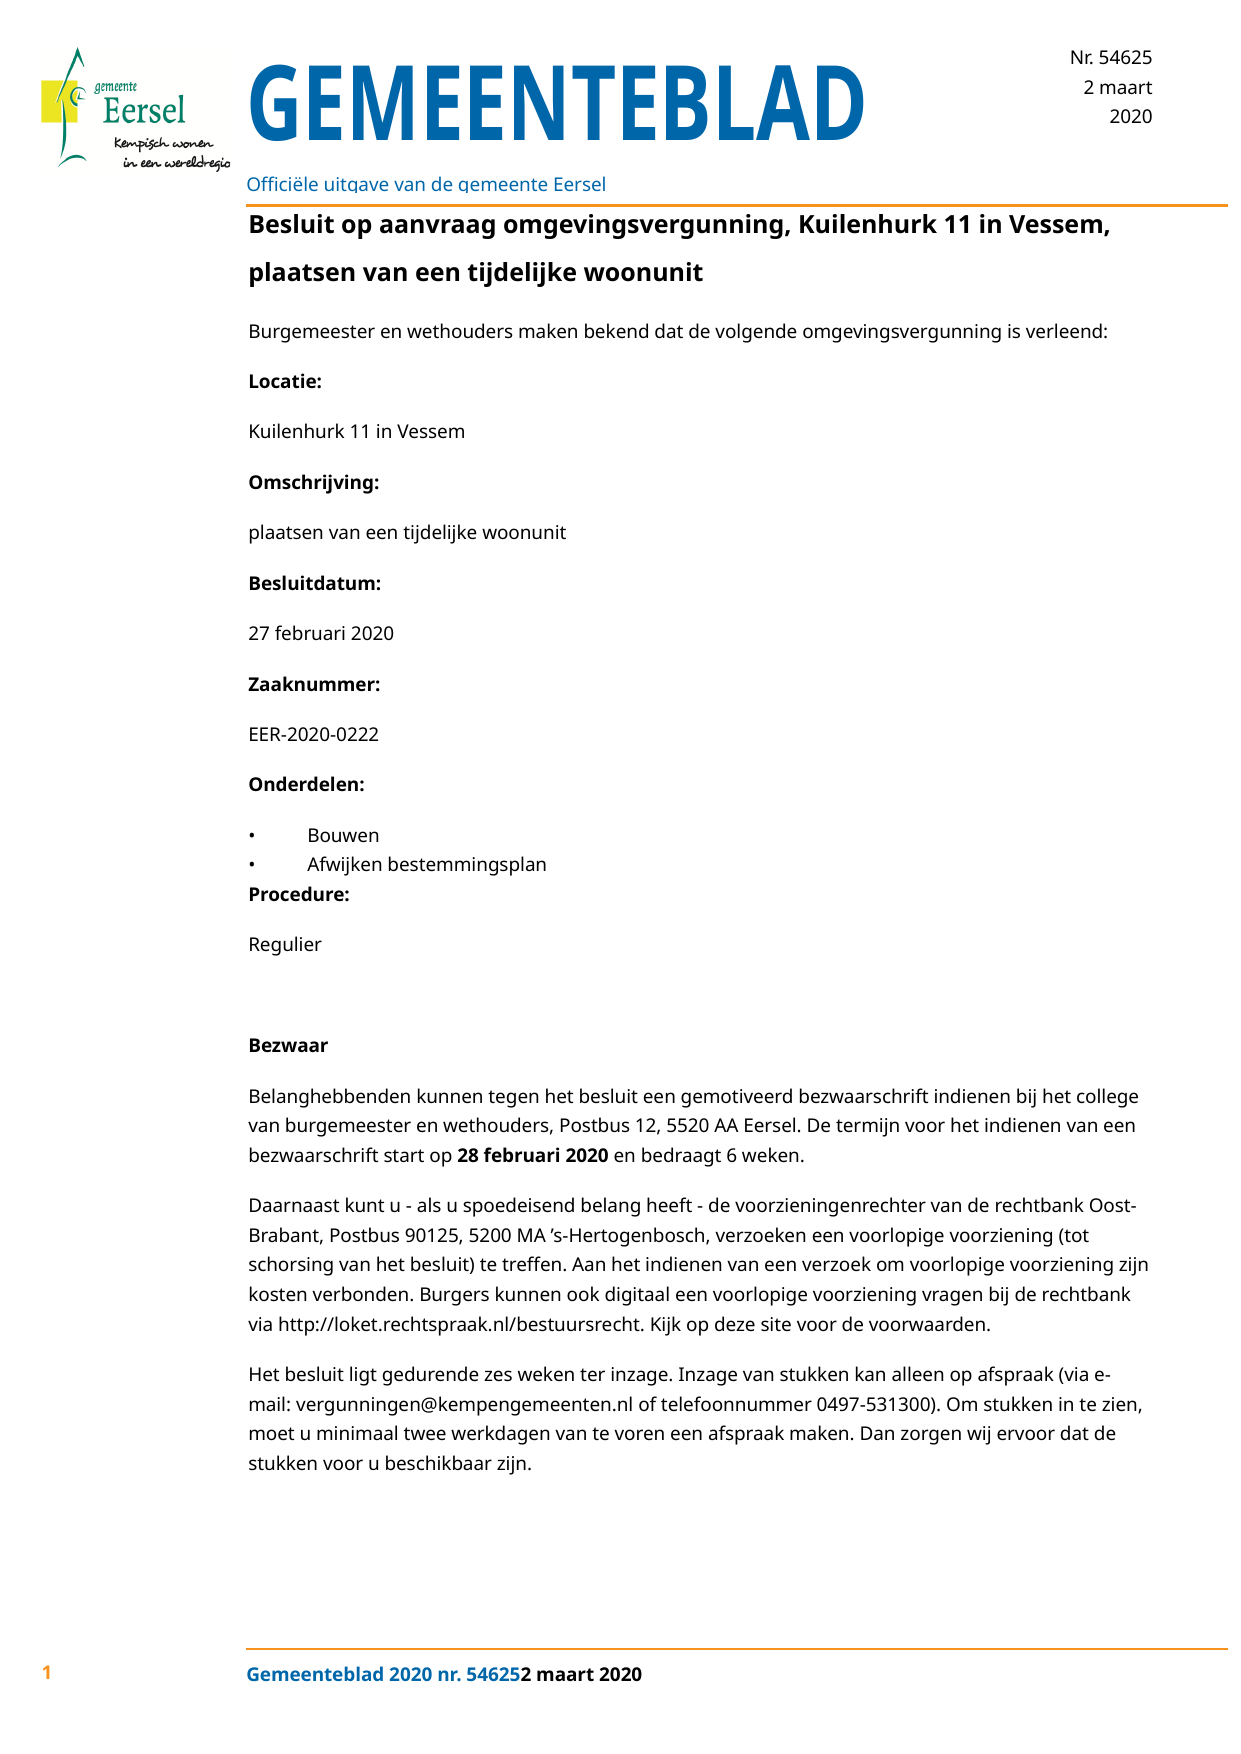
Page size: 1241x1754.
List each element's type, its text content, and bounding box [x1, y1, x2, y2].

text Bezwaar [248, 1032, 1152, 1058]
text 27 februari 2020 [248, 620, 1152, 646]
text Daarnaast kunt u - als u spoedeisend belang heeft - de voorzieningenrechter van de rechtbank Oost-Brabant, Postbus 90125, 5200 MA ’s-Hertogenbosch, verzoeken een voorlopige voorziening (tot schorsing van het besluit) te treffen. Aan het indienen van een verzoek om voorlopige voorziening zijn kosten verbonden. Burgers kunnen ook digitaal een voorlopige voorziening vragen bij de rechtbank via http://loket.rechtspraak.nl/bestuursrecht. Kijk op deze site voor de voorwaarden. [248, 1192, 1152, 1337]
text Belanghebbenden kunnen tegen het besluit een gemotiveerd bezwaarschrift indienen bij het college van burgemeester en wethouders, Postbus 12, 5520 AA Eersel. De termijn voor het indienen van een bezwaarschrift start op 28 februari 2020 en bedraagt 6 weken. [248, 1083, 1152, 1168]
text Procedure: [248, 881, 1152, 907]
picture [41, 47, 231, 172]
text EER-2020-0222 [248, 721, 1152, 747]
text Besluitdatum: [248, 570, 1152, 596]
text plaatsen van een tijdelijke woonunit [248, 519, 1152, 545]
list Afwijken bestemmingsplan [248, 852, 1152, 877]
list Bouwen [248, 822, 1152, 848]
text Besluit op aanvraag omgevingsvergunning, Kuilenhurk 11 in Vessem, plaatsen van een tijdelijke woonunit [248, 207, 1152, 288]
text Kuilenhurk 11 in Vessem [248, 419, 1152, 444]
text Zaaknummer: [248, 671, 1152, 697]
text Onderdelen: [248, 772, 1152, 797]
text Omschrijving: [248, 469, 1152, 495]
text Regulier [248, 932, 1152, 957]
text Burgemeester en wethouders maken bekend dat de volgende omgevingsvergunning is verleend: [248, 318, 1152, 344]
text Locatie: [248, 368, 1152, 394]
text Het besluit ligt gedurende zes weken ter inzage. Inzage van stukken kan alleen op afspraak (via e-mail: vergunningen@kempengemeenten.nl of telefoonnummer 0497-531300). Om stukken in te zien, moet u minimaal twee werkdagen van te voren een afspraak maken. Dan zorgen wij ervoor dat de stukken voor u beschikbaar zijn. [248, 1361, 1152, 1476]
